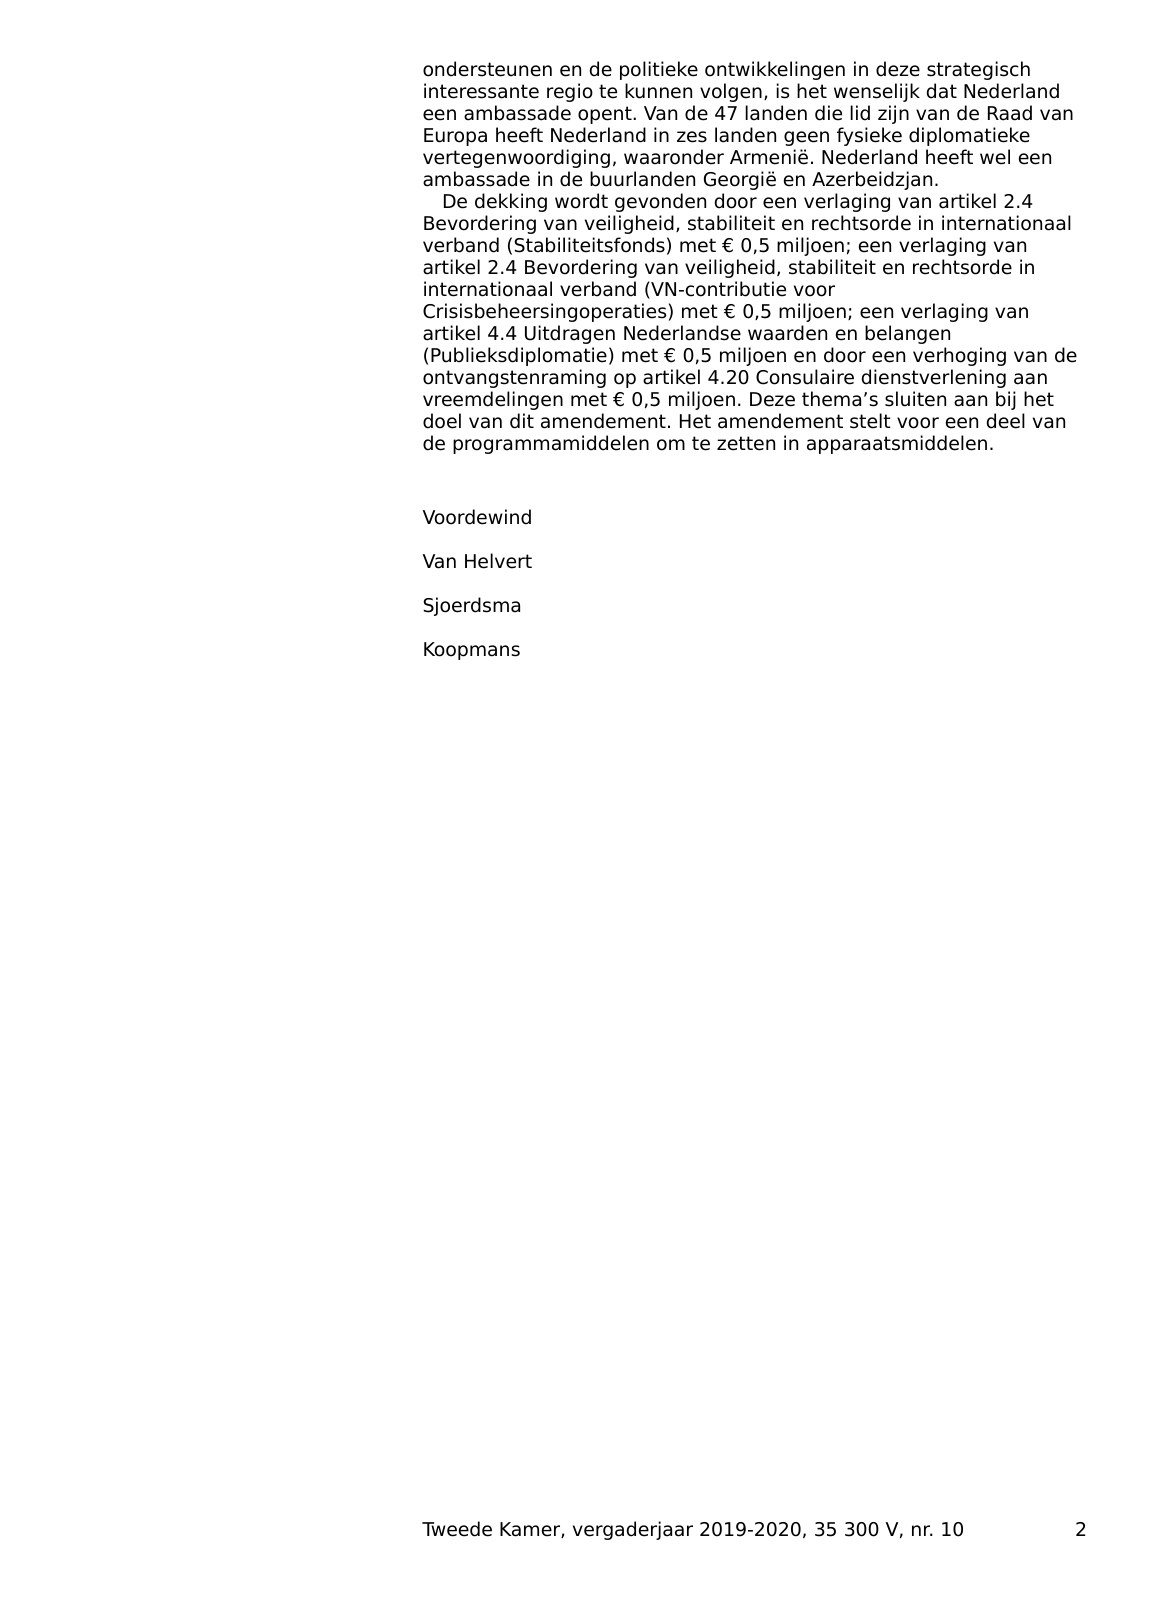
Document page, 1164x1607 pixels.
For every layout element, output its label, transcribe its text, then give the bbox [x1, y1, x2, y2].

text Voordewind Van Helvert Sjoerdsma Koopmans [422, 485, 1087, 661]
text ondersteunen en de politieke ontwikkelingen in deze strategisch interessante regio te kunnen volgen, is het wenselijk dat Nederland een ambassade opent. Van de 47 landen die lid zijn van de Raad van Europa heeft Nederland in zes landen geen fysieke diplomatieke vertegenwoordiging, waaronder Armenië. Nederland heeft wel een ambassade in de buurlanden Georgië en Azerbeidzjan. [422, 59, 1087, 191]
text De dekking wordt gevonden door een verlaging van artikel 2.4 Bevordering van veiligheid, stabiliteit en rechtsorde in internationaal verband (Stabiliteitsfonds) met € 0,5 miljoen; een verlaging van artikel 2.4 Bevordering van veiligheid, stabiliteit en rechtsorde in internationaal verband (VN-contributie voor Crisisbeheersingoperaties) met € 0,5 miljoen; een verlaging van artikel 4.4 Uitdragen Nederlandse waarden en belangen (Publieksdiplomatie) met € 0,5 miljoen en door een verhoging van de ontvangstenraming op artikel 4.20 Consulaire dienstverlening aan vreemdelingen met € 0,5 miljoen. Deze thema’s sluiten aan bij het doel van dit amendement. Het amendement stelt voor een deel van de programmamiddelen om te zetten in apparaatsmiddelen. [422, 191, 1087, 455]
